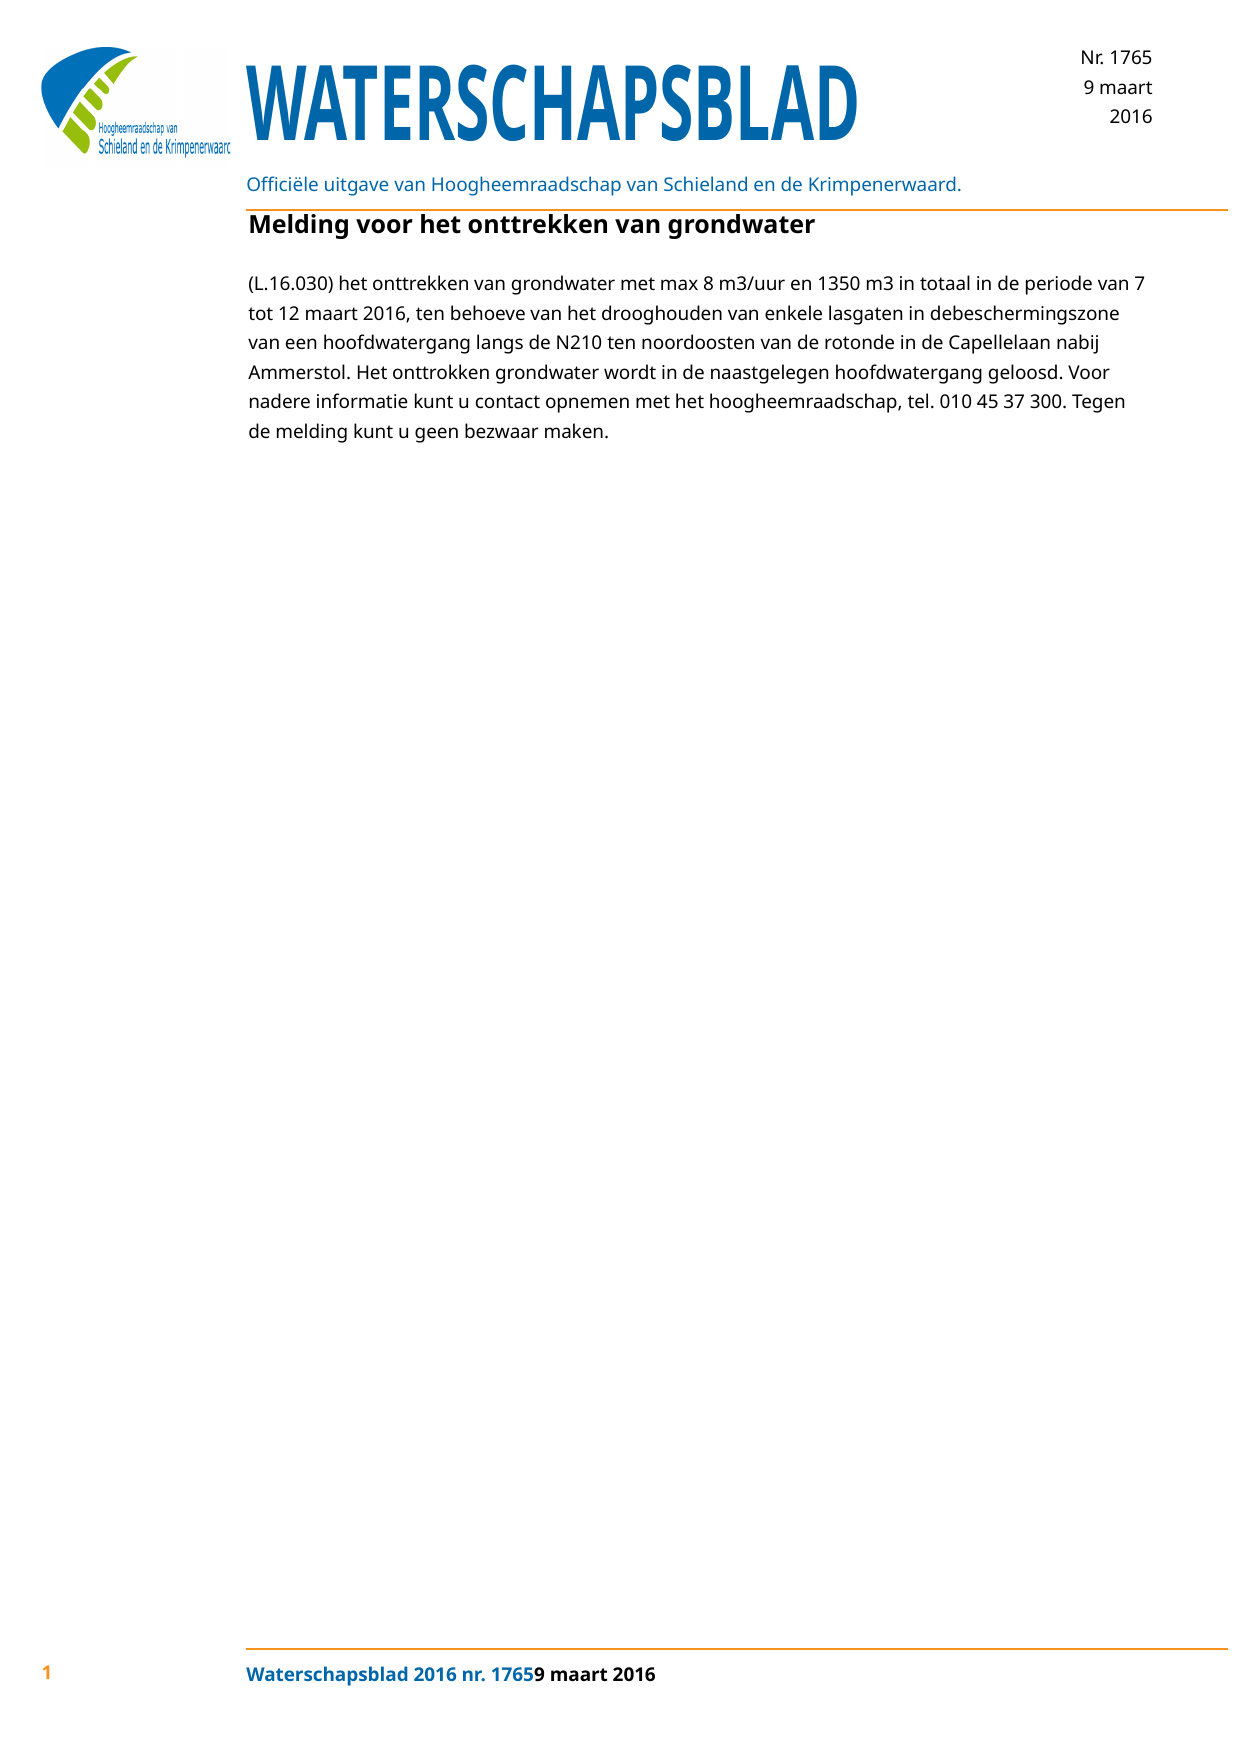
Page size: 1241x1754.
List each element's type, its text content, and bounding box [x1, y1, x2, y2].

text Melding voor het onttrekken van grondwater [248, 211, 1152, 241]
picture [41, 47, 231, 172]
text (L.16.030) het onttrekken van grondwater met max 8 m3/uur en 1350 m3 in totaal in de periode van 7 tot 12 maart 2016, ten behoeve van het drooghouden van enkele lasgaten in debeschermingszone van een hoofdwatergang langs de N210 ten noordoosten van de rotonde in de Capellelaan nabij Ammerstol. Het onttrokken grondwater wordt in de naastgelegen hoofdwatergang geloosd. Voor nadere informatie kunt u contact opnemen met het hoogheemraadschap, tel. 010 45 37 300. Tegen de melding kunt u geen bezwaar maken. [248, 270, 1152, 444]
